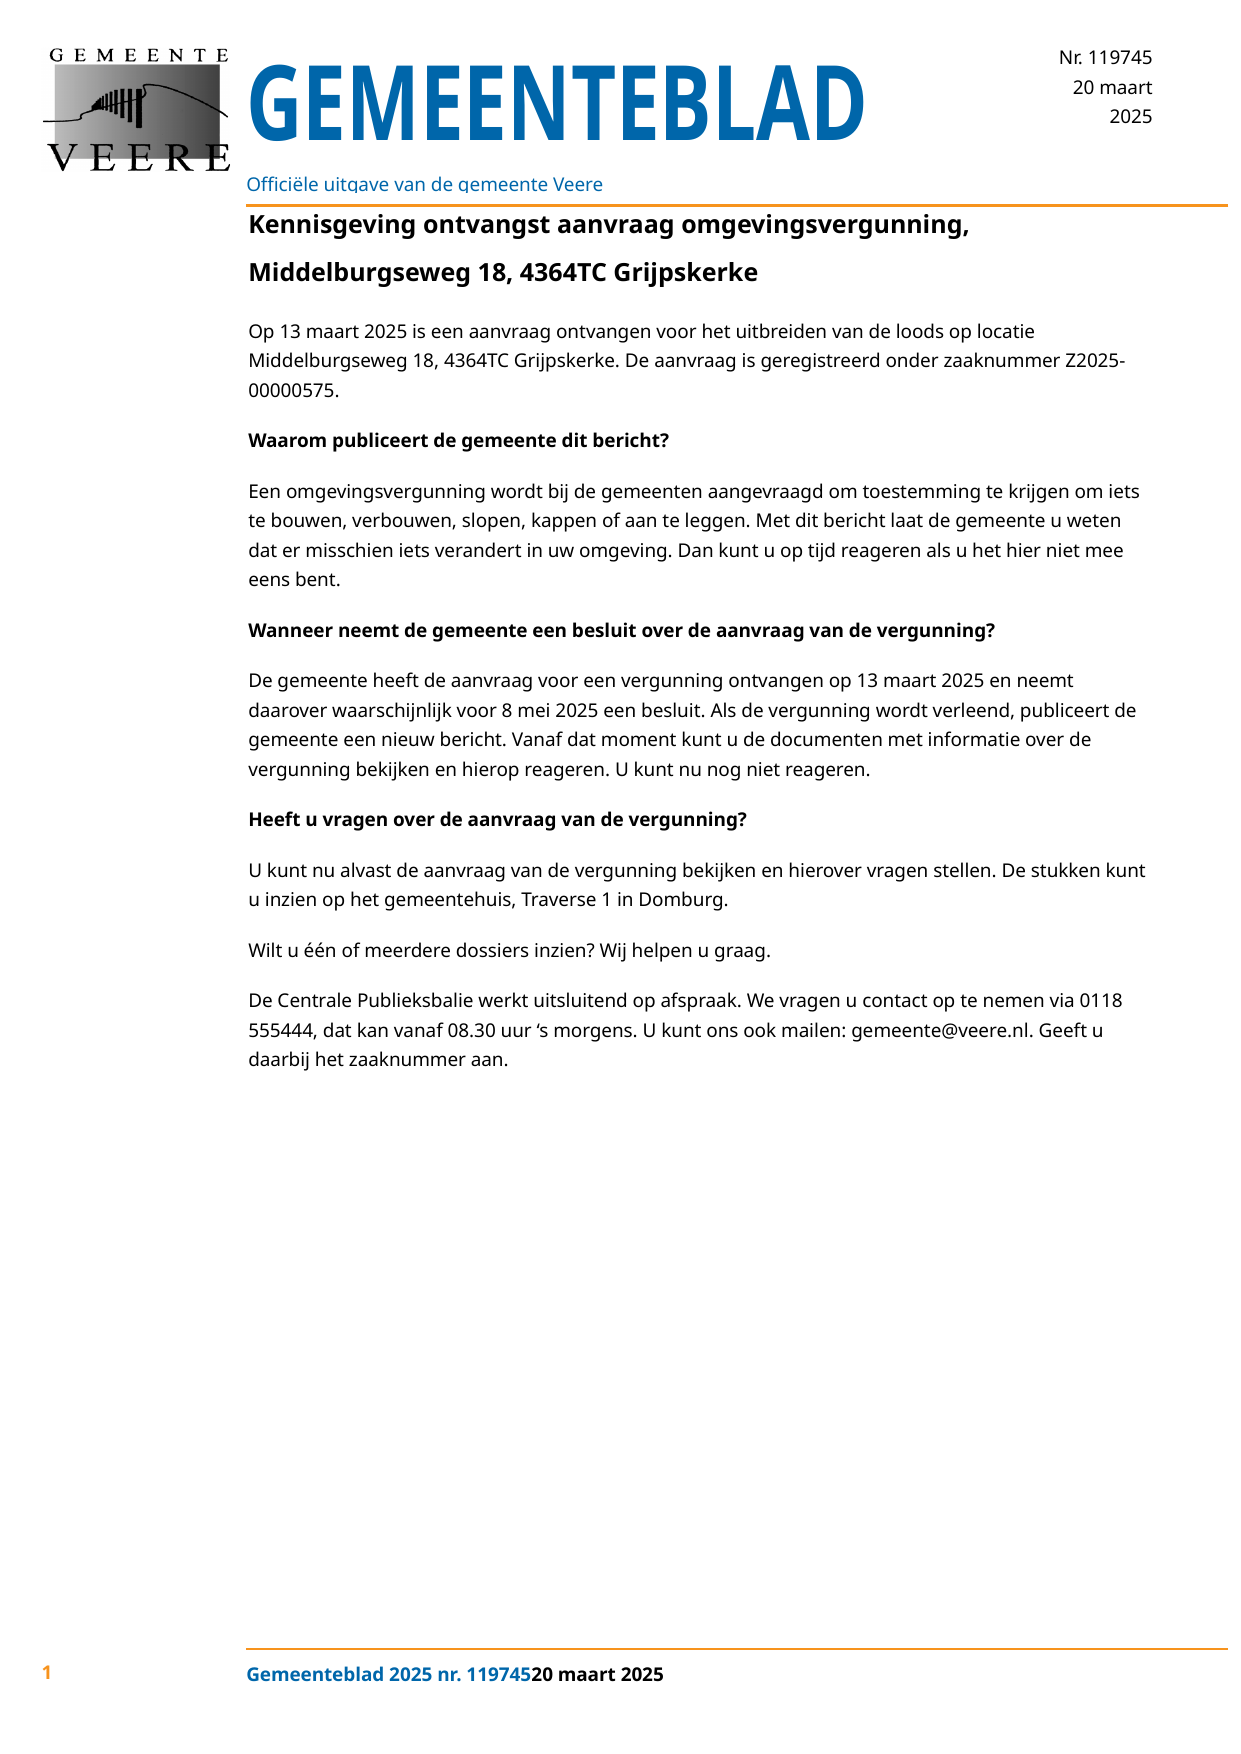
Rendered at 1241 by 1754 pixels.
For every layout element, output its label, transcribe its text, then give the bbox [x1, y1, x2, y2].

picture [41, 47, 231, 172]
text U kunt nu alvast de aanvraag van de vergunning bekijken en hierover vragen stellen. De stukken kunt u inzien op het gemeentehuis, Traverse 1 in Domburg. [248, 857, 1152, 912]
text Waarom publiceert de gemeente dit bericht? [248, 427, 1152, 453]
text De gemeente heeft de aanvraag voor een vergunning ontvangen op 13 maart 2025 en neemt daarover waarschijnlijk voor 8 mei 2025 een besluit. Als de vergunning wordt verleend, publiceert de gemeente een nieuw bericht. Vanaf dat moment kunt u de documenten met informatie over de vergunning bekijken en hierop reageren. U kunt nu nog niet reageren. [248, 667, 1152, 782]
text Wanneer neemt de gemeente een besluit over de aanvraag van de vergunning? [248, 617, 1152, 643]
text Heeft u vragen over de aanvraag van de vergunning? [248, 807, 1152, 832]
text Kennisgeving ontvangst aanvraag omgevingsvergunning, Middelburgseweg 18, 4364TC Grijpskerke [248, 207, 1152, 288]
text De Centrale Publieksbalie werkt uitsluitend op afspraak. We vragen u contact op te nemen via 0118 555444, dat kan vanaf 08.30 uur ‘s morgens. U kunt ons ook mailen: gemeente@veere.nl. Geeft u daarbij het zaaknummer aan. [248, 987, 1152, 1072]
text Wilt u één of meerdere dossiers inzien? Wij helpen u graag. [248, 937, 1152, 963]
text Op 13 maart 2025 is een aanvraag ontvangen voor het uitbreiden van de loods op locatie Middelburgseweg 18, 4364TC Grijpskerke. De aanvraag is geregistreerd onder zaaknummer Z2025-00000575. [248, 318, 1152, 403]
text Een omgevingsvergunning wordt bij de gemeenten aangevraagd om toestemming te krijgen om iets te bouwen, verbouwen, slopen, kappen of aan te leggen. Met dit bericht laat de gemeente u weten dat er misschien iets verandert in uw omgeving. Dan kunt u op tijd reageren als u het hier niet mee eens bent. [248, 478, 1152, 592]
